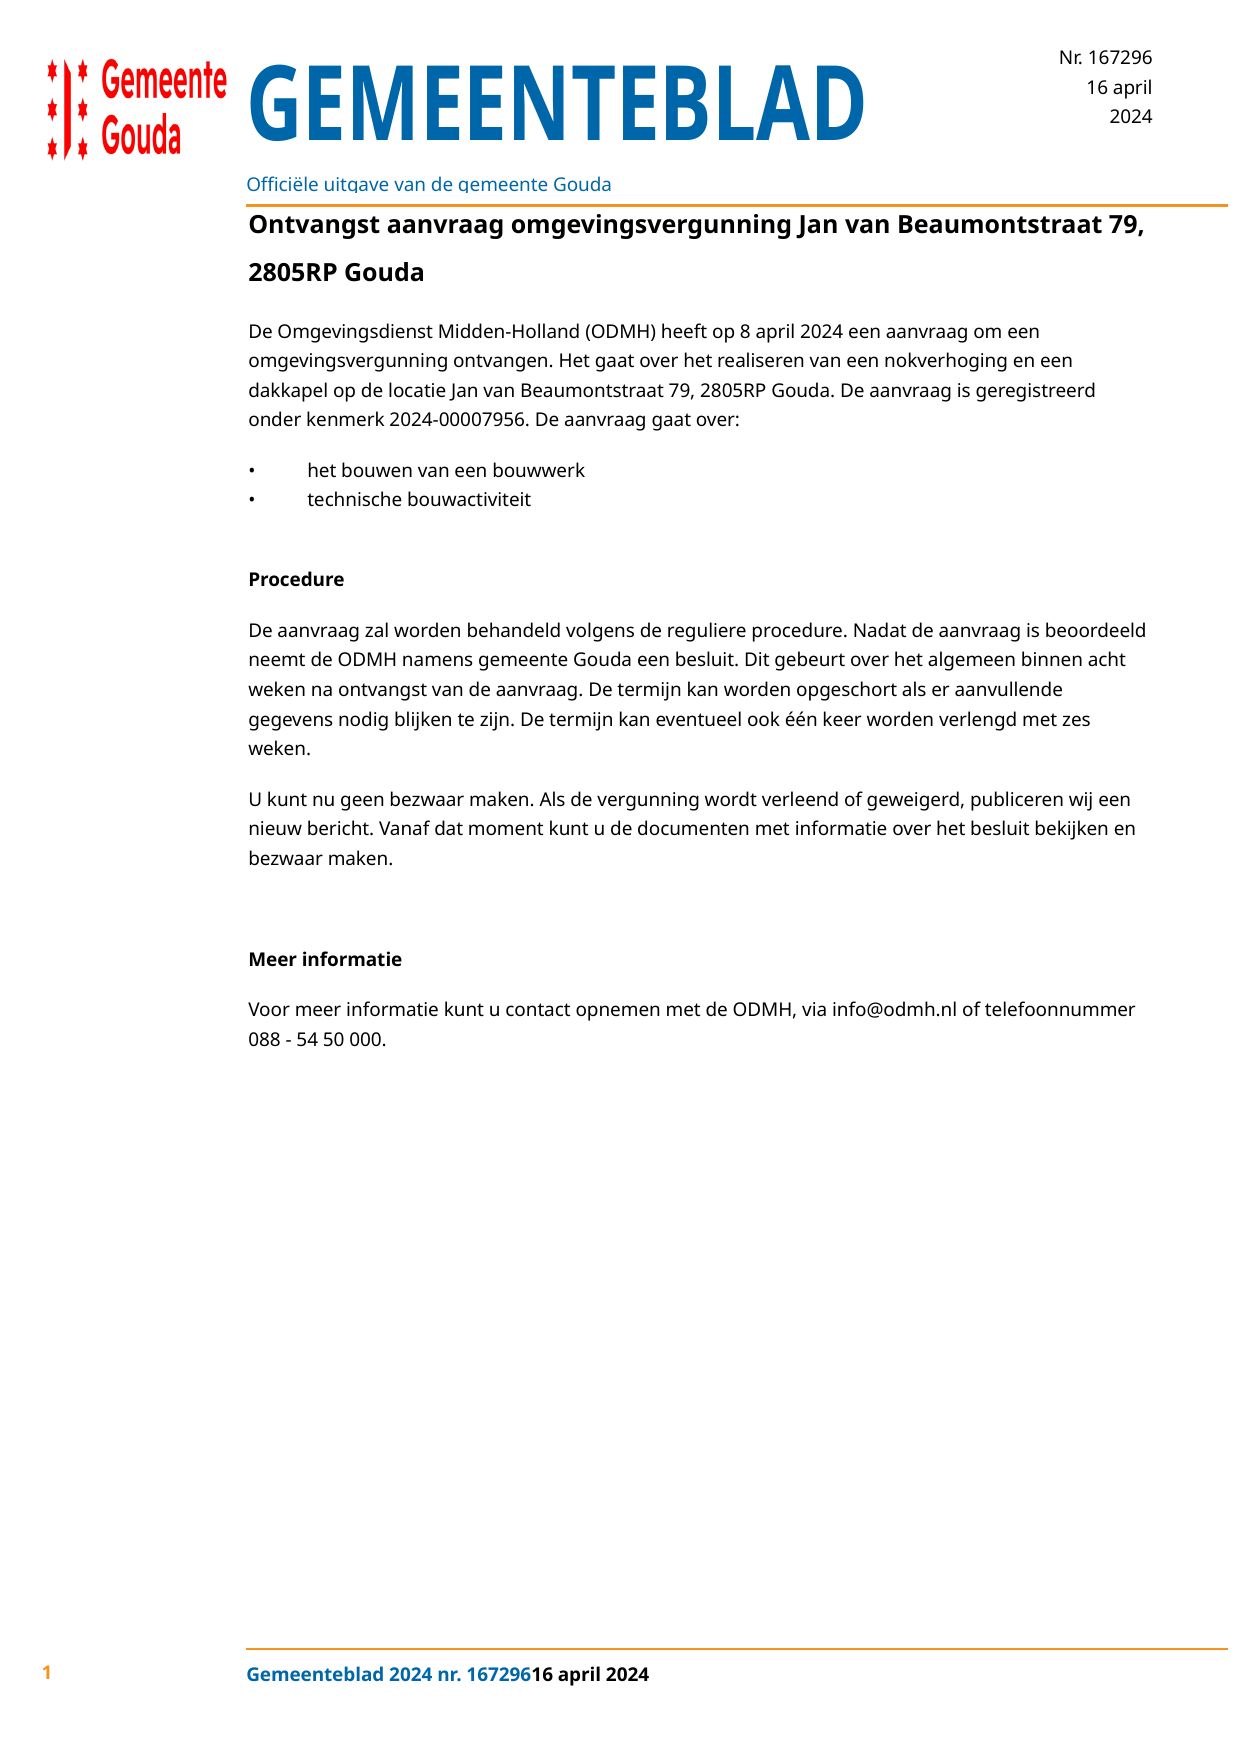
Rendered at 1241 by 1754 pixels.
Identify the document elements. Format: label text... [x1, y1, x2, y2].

list het bouwen van een bouwwerk [248, 457, 1152, 483]
text Voor meer informatie kunt u contact opnemen met de ODMH, via info@odmh.nl of telefoonnummer 088 - 54 50 000. [248, 996, 1152, 1052]
text De Omgevingsdienst Midden-Holland (ODMH) heeft op 8 april 2024 een aanvraag om een omgevingsvergunning ontvangen. Het gaat over het realiseren van een nokverhoging en een dakkapel op de locatie Jan van Beaumontstraat 79, 2805RP Gouda. De aanvraag is geregistreerd onder kenmerk 2024-00007956. De aanvraag gaat over: [248, 318, 1152, 432]
text Meer informatie [248, 946, 1152, 972]
text De aanvraag zal worden behandeld volgens de reguliere procedure. Nadat de aanvraag is beoordeeld neemt de ODMH namens gemeente Gouda een besluit. Dit gebeurt over het algemeen binnen acht weken na ontvangst van de aanvraag. De termijn kan worden opgeschort als er aanvullende gegevens nodig blijken te zijn. De termijn kan eventueel ook één keer worden verlengd met zes weken. [248, 617, 1152, 761]
text Ontvangst aanvraag omgevingsvergunning Jan van Beaumontstraat 79, 2805RP Gouda [248, 207, 1152, 288]
text U kunt nu geen bezwaar maken. Als de vergunning wordt verleend of geweigerd, publiceren wij een nieuw bericht. Vanaf dat moment kunt u de documenten met informatie over het besluit bekijken en bezwaar maken. [248, 786, 1152, 871]
text Procedure [248, 567, 1152, 592]
picture [41, 47, 231, 172]
list technische bouwactiviteit [248, 487, 1152, 512]
